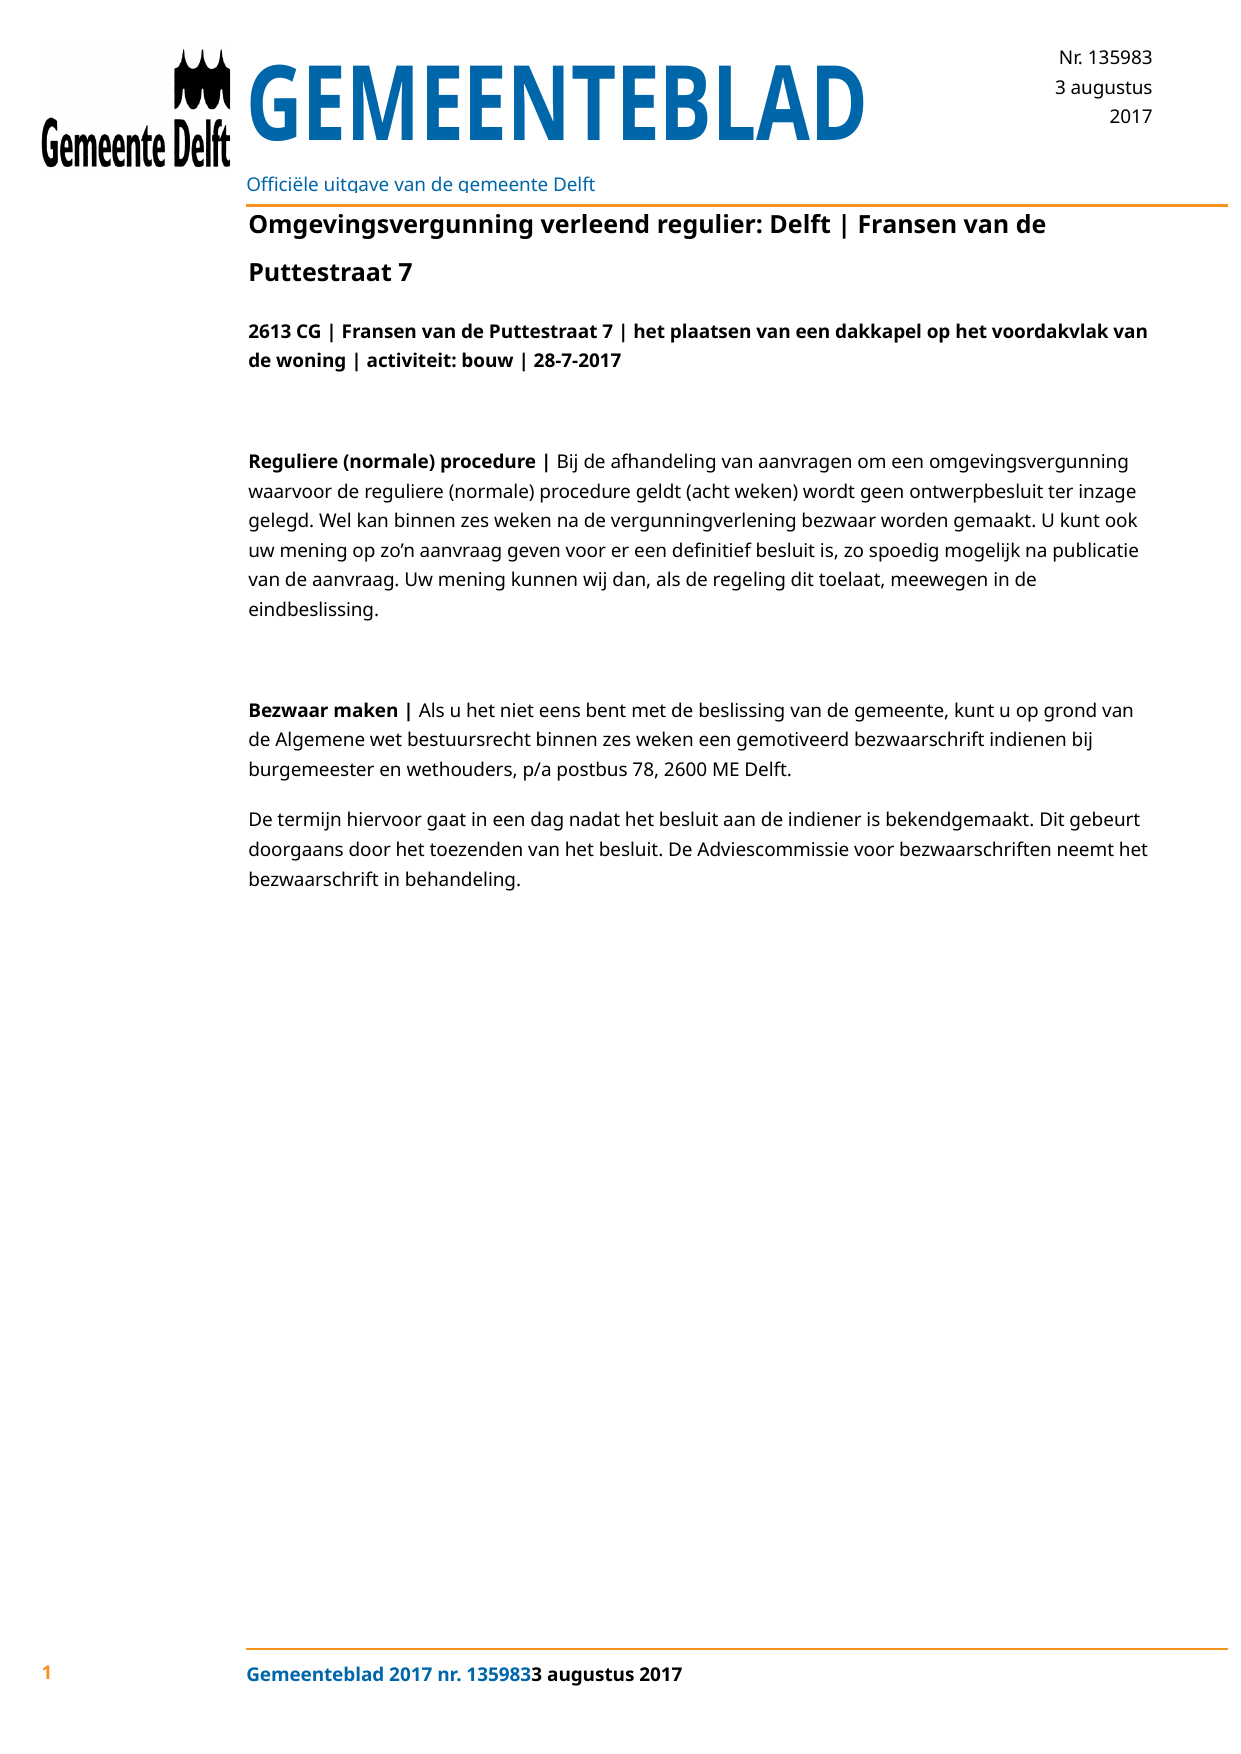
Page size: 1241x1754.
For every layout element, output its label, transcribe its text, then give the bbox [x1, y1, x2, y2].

text 2613 CG | Fransen van de Puttestraat 7 | het plaatsen van een dakkapel op het voordakvlak van de woning | activiteit: bouw | 28-7-2017 [248, 318, 1152, 373]
text Bezwaar maken | Als u het niet eens bent met de beslissing van de gemeente, kunt u op grond van de Algemene wet bestuursrecht binnen zes weken een gemotiveerd bezwaarschrift indienen bij burgemeester en wethouders, p/a postbus 78, 2600 ME Delft. [248, 697, 1152, 782]
picture [41, 47, 231, 172]
text Omgevingsvergunning verleend regulier: Delft | Fransen van de Puttestraat 7 [248, 207, 1152, 288]
text Reguliere (normale) procedure | Bij de afhandeling van aanvragen om een omgevingsvergunning waarvoor de reguliere (normale) procedure geldt (acht weken) wordt geen ontwerpbesluit ter inzage gelegd. Wel kan binnen zes weken na de vergunningverlening bezwaar worden gemaakt. U kunt ook uw mening op zo’n aanvraag geven voor er een definitief besluit is, zo spoedig mogelijk na publicatie van de aanvraag. Uw mening kunnen wij dan, als de regeling dit toelaat, meewegen in de eindbeslissing. [248, 448, 1152, 622]
text De termijn hiervoor gaat in een dag nadat het besluit aan de indiener is bekendgemaakt. Dit gebeurt doorgaans door het toezenden van het besluit. De Adviescommissie voor bezwaarschriften neemt het bezwaarschrift in behandeling. [248, 807, 1152, 892]
